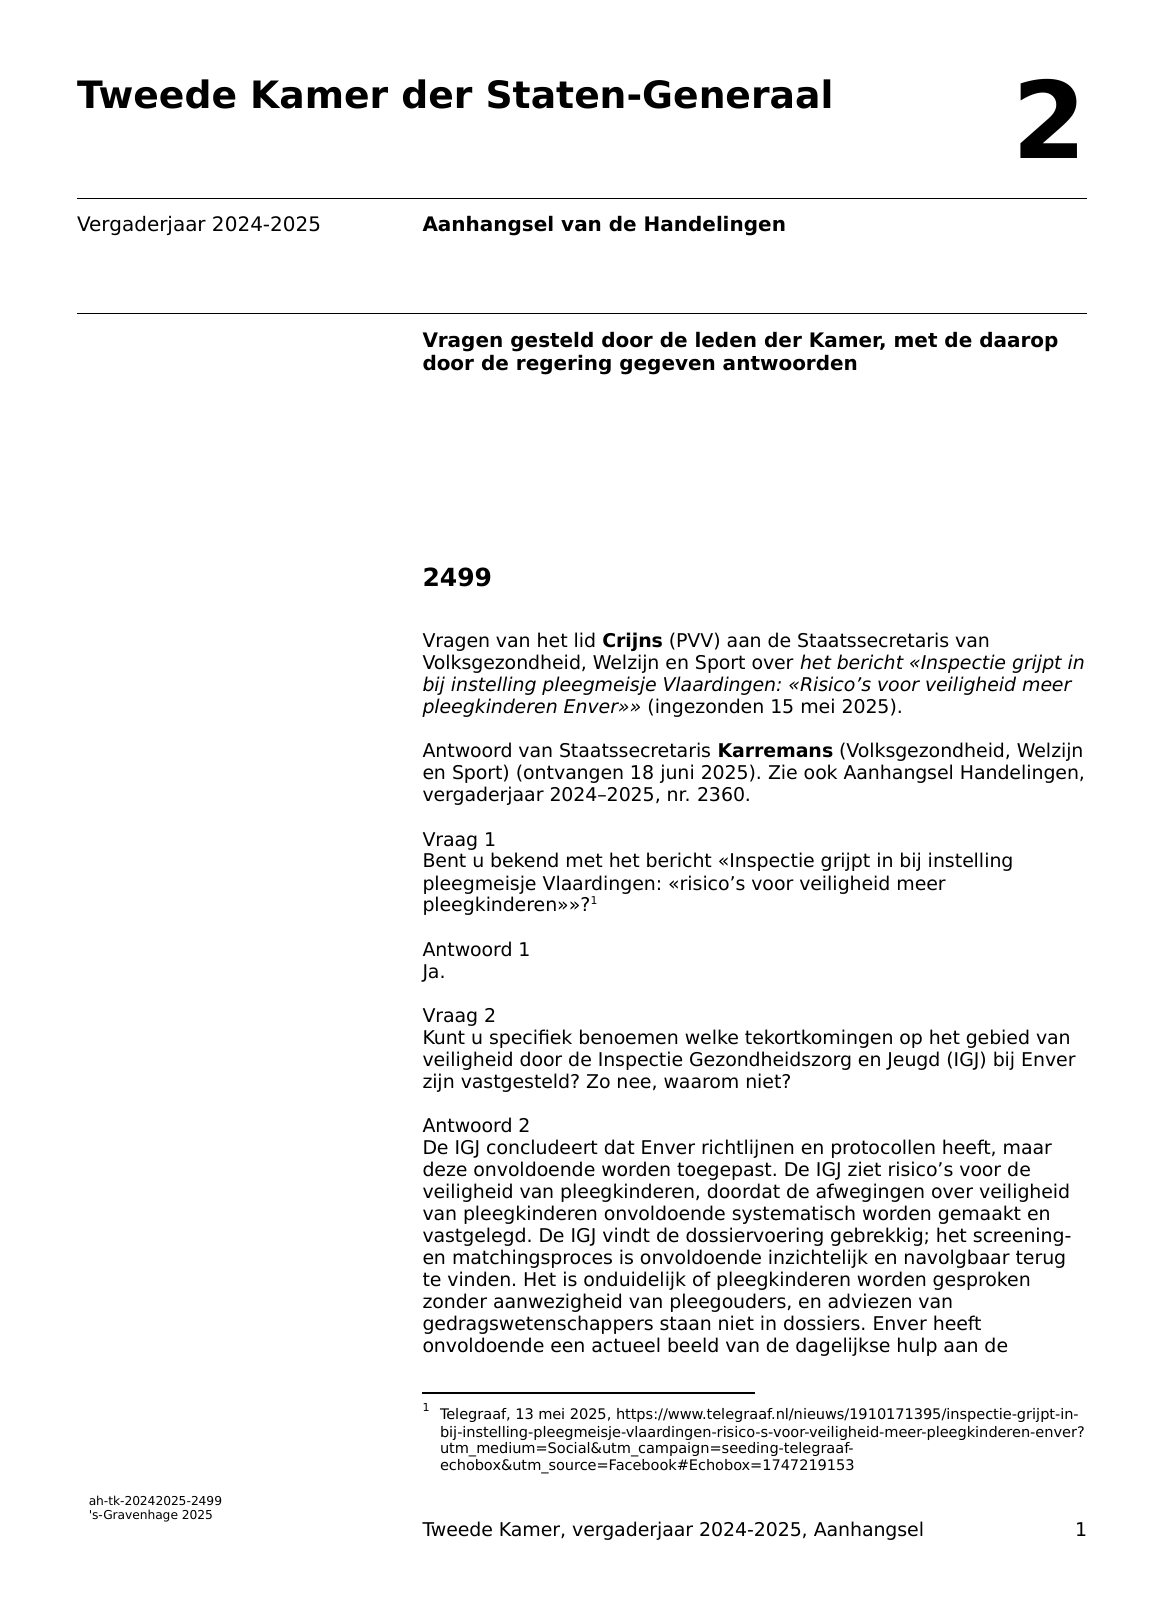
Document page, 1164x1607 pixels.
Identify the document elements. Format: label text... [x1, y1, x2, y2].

table_header Tweede Kamer der Staten-Generaal [77, 59, 886, 198]
text Antwoord 2 [422, 1115, 1087, 1137]
table_header 2 [886, 59, 1087, 198]
text 2499 [422, 563, 1087, 592]
text Antwoord van Staatssecretaris Karremans (Volksgezondheid, Welzijn en Sport) (ontvangen 18 juni 2025). Zie ook Aanhangsel Handelingen, vergaderjaar 2024–2025, nr. 2360. [422, 740, 1087, 806]
text Vraag 2 [422, 1005, 1087, 1027]
table_cell Vergaderjaar 2024-2025 [77, 199, 422, 313]
text De IGJ concludeert dat Enver richtlijnen en protocollen heeft, maar deze onvoldoende worden toegepast. De IGJ ziet risico’s voor de veiligheid van pleegkinderen, doordat de afwegingen over veiligheid van pleegkinderen onvoldoende systematisch worden gemaakt en vastgelegd. De IGJ vindt de dossiervoering gebrekkig; het screening- en matchingsproces is onvoldoende inzichtelijk en navolgbaar terug te vinden. Het is onduidelijk of pleegkinderen worden gesproken zonder aanwezigheid van pleegouders, en adviezen van gedragswetenschappers staan niet in dossiers. Enver heeft onvoldoende een actueel beeld van de dagelijkse hulp aan de [422, 1137, 1087, 1357]
text 's-Gravenhage 2025 [88, 1508, 323, 1522]
text Antwoord 1 [422, 938, 1087, 961]
text ah-tk-20242025-2499 [88, 1494, 323, 1508]
text Ja. [422, 961, 1087, 982]
text Vraag 1 [422, 828, 1087, 850]
table_cell Vragen gesteld door de leden der Kamer, met de daarop door de regering gegeven antwoorden [422, 314, 1087, 375]
text Bent u bekend met het bericht «Inspectie grijpt in bij instelling pleegmeisje Vlaardingen: «risico’s voor veiligheid meer pleegkinderen»»? [422, 850, 1087, 916]
text Telegraaf, 13 mei 2025, https://www.telegraaf.nl/nieuws/1910171395/inspectie-grijpt-in-bij-instelling-pleegmeisje-vlaardingen-risico-s-voor-veiligheid-meer-pleegkinderen-enver?utm_medium=Social&utm_campaign=seeding-telegraaf-echobox&utm_source=Facebook#Echobox=1747219153 [422, 1402, 1087, 1474]
table_cell Aanhangsel van de Handelingen [422, 199, 1087, 313]
table_cell [77, 314, 422, 375]
text Kunt u specifiek benoemen welke tekortkomingen op het gebied van veiligheid door de Inspectie Gezondheidszorg en Jeugd (IGJ) bij Enver zijn vastgesteld? Zo nee, waarom niet? [422, 1027, 1087, 1093]
text Vragen van het lid Crijns (PVV) aan de Staatssecretaris van Volksgezondheid, Welzijn en Sport over het bericht «Inspectie grijpt in bij instelling pleegmeisje Vlaardingen: «Risico’s voor veiligheid meer pleegkinderen Enver»» (ingezonden 15 mei 2025). [422, 630, 1087, 718]
